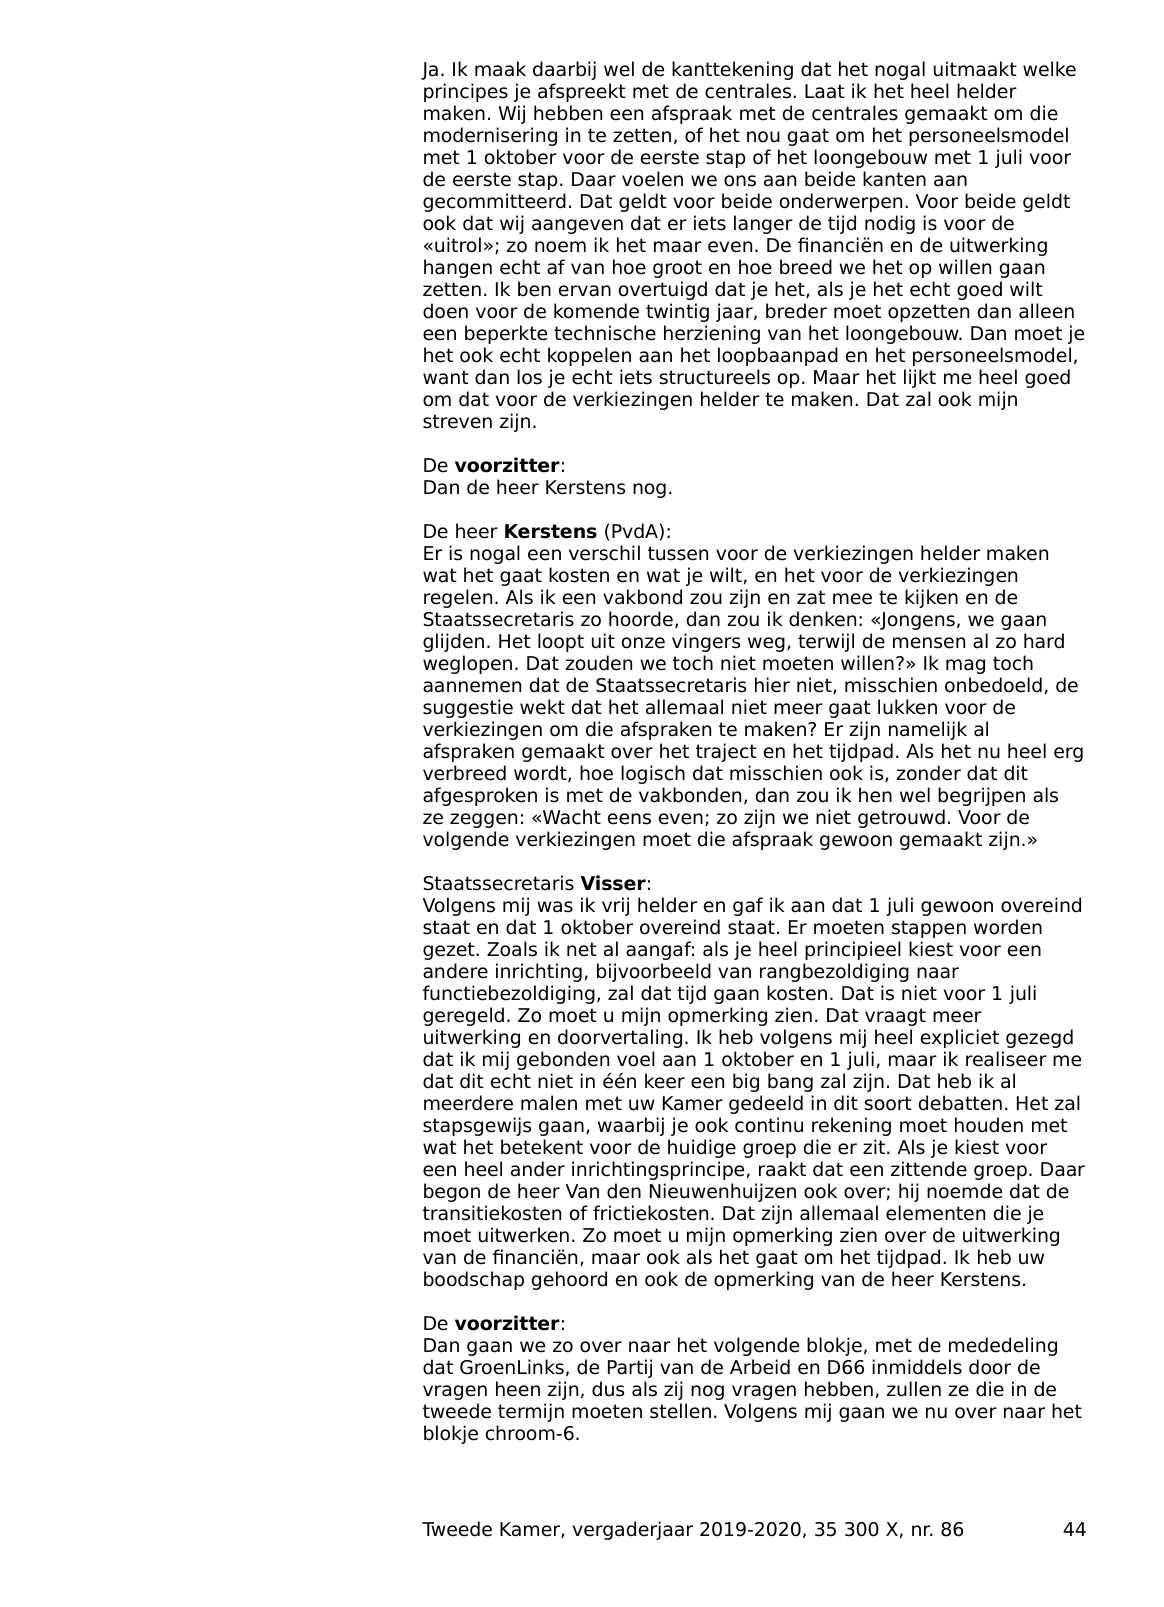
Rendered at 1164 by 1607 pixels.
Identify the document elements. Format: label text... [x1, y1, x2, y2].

text Dan gaan we zo over naar het volgende blokje, met de mededeling dat GroenLinks, de Partij van de Arbeid en D66 inmiddels door de vragen heen zijn, dus als zij nog vragen hebben, zullen ze die in de tweede termijn moeten stellen. Volgens mij gaan we nu over naar het blokje chroom-6. [422, 1335, 1087, 1444]
text De voorzitter: [422, 1313, 1087, 1335]
text Staatssecretaris Visser: [422, 873, 1087, 895]
text Volgens mij was ik vrij helder en gaf ik aan dat 1 juli gewoon overeind staat en dat 1 oktober overeind staat. Er moeten stappen worden gezet. Zoals ik net al aangaf: als je heel principieel kiest voor een andere inrichting, bijvoorbeeld van rangbezoldiging naar functiebezoldiging, zal dat tijd gaan kosten. Dat is niet voor 1 juli geregeld. Zo moet u mijn opmerking zien. Dat vraagt meer uitwerking en doorvertaling. Ik heb volgens mij heel expliciet gezegd dat ik mij gebonden voel aan 1 oktober en 1 juli, maar ik realiseer me dat dit echt niet in één keer een big bang zal zijn. Dat heb ik al meerdere malen met uw Kamer gedeeld in dit soort debatten. Het zal stapsgewijs gaan, waarbij je ook continu rekening moet houden met wat het betekent voor de huidige groep die er zit. Als je kiest voor een heel ander inrichtingsprincipe, raakt dat een zittende groep. Daar begon de heer Van den Nieuwenhuijzen ook over; hij noemde dat de transitiekosten of frictiekosten. Dat zijn allemaal elementen die je moet uitwerken. Zo moet u mijn opmerking zien over de uitwerking van de financiën, maar ook als het gaat om het tijdpad. Ik heb uw boodschap gehoord en ook de opmerking van de heer Kerstens. [422, 895, 1087, 1291]
text Dan de heer Kerstens nog. [422, 477, 1087, 499]
text Er is nogal een verschil tussen voor de verkiezingen helder maken wat het gaat kosten en wat je wilt, en het voor de verkiezingen regelen. Als ik een vakbond zou zijn en zat mee te kijken en de Staatssecretaris zo hoorde, dan zou ik denken: «Jongens, we gaan glijden. Het loopt uit onze vingers weg, terwijl de mensen al zo hard weglopen. Dat zouden we toch niet moeten willen?» Ik mag toch aannemen dat de Staatssecretaris hier niet, misschien onbedoeld, de suggestie wekt dat het allemaal niet meer gaat lukken voor de verkiezingen om die afspraken te maken? Er zijn namelijk al afspraken gemaakt over het traject en het tijdpad. Als het nu heel erg verbreed wordt, hoe logisch dat misschien ook is, zonder dat dit afgesproken is met de vakbonden, dan zou ik hen wel begrijpen als ze zeggen: «Wacht eens even; zo zijn we niet getrouwd. Voor de volgende verkiezingen moet die afspraak gewoon gemaakt zijn.» [422, 543, 1087, 851]
text Ja. Ik maak daarbij wel de kanttekening dat het nogal uitmaakt welke principes je afspreekt met de centrales. Laat ik het heel helder maken. Wij hebben een afspraak met de centrales gemaakt om die modernisering in te zetten, of het nou gaat om het personeelsmodel met 1 oktober voor de eerste stap of het loongebouw met 1 juli voor de eerste stap. Daar voelen we ons aan beide kanten aan gecommitteerd. Dat geldt voor beide onderwerpen. Voor beide geldt ook dat wij aangeven dat er iets langer de tijd nodig is voor de «uitrol»; zo noem ik het maar even. De financiën en de uitwerking hangen echt af van hoe groot en hoe breed we het op willen gaan zetten. Ik ben ervan overtuigd dat je het, als je het echt goed wilt doen voor de komende twintig jaar, breder moet opzetten dan alleen een beperkte technische herziening van het loongebouw. Dan moet je het ook echt koppelen aan het loopbaanpad en het personeelsmodel, want dan los je echt iets structureels op. Maar het lijkt me heel goed om dat voor de verkiezingen helder te maken. Dat zal ook mijn streven zijn. [422, 59, 1087, 433]
text De voorzitter: [422, 455, 1087, 477]
text De heer Kerstens (PvdA): [422, 521, 1087, 543]
